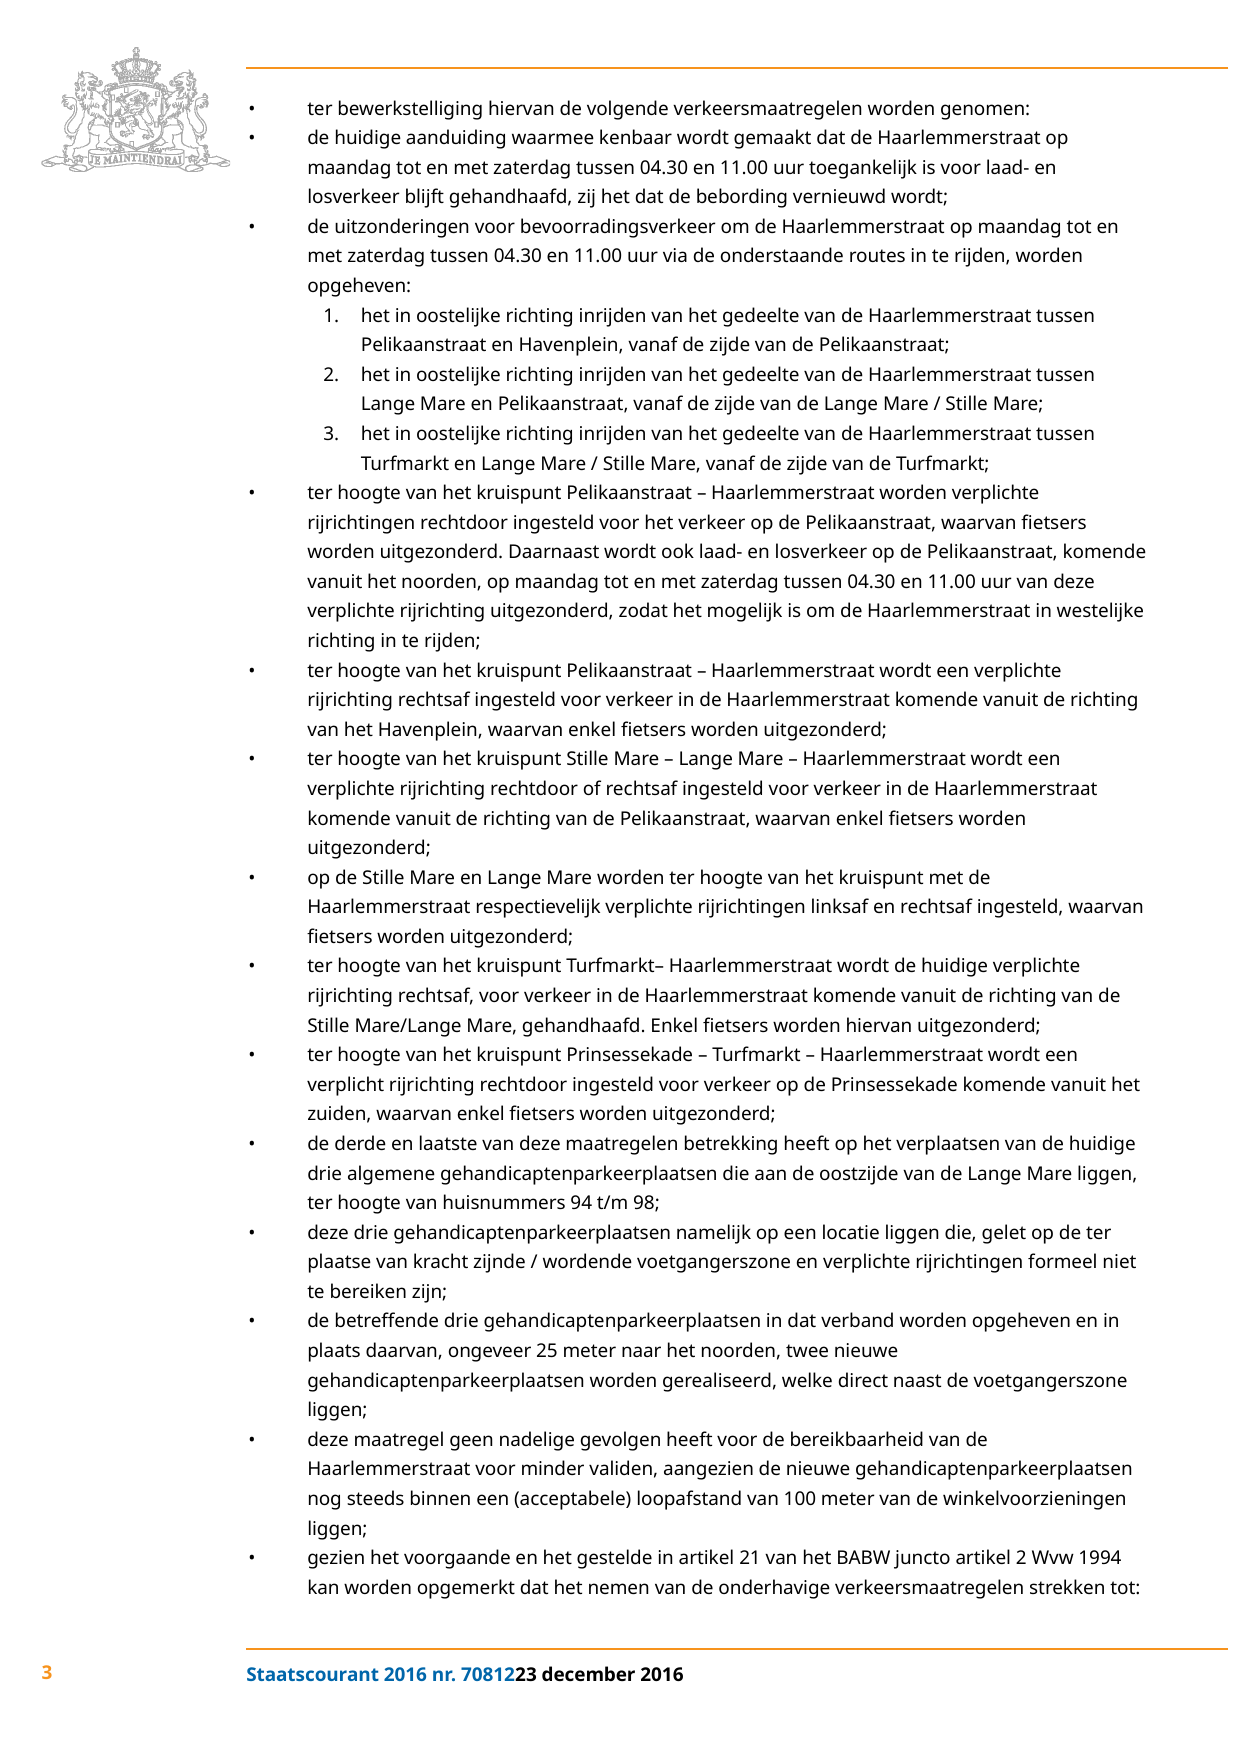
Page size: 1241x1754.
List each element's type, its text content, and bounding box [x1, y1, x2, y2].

list ter bewerkstelliging hiervan de volgende verkeersmaatregelen worden genomen: [248, 95, 1152, 121]
list gezien het voorgaande en het gestelde in artikel 21 van het BABW juncto artikel 2 Wvw 1994 kan worden opgemerkt dat het nemen van de onderhavige verkeersmaatregelen strekken tot: [248, 1544, 1152, 1600]
list deze maatregel geen nadelige gevolgen heeft voor de bereikbaarheid van de Haarlemmerstraat voor minder validen, aangezien de nieuwe gehandicaptenparkeerplaatsen nog steeds binnen een (acceptabele) loopafstand van 100 meter van de winkelvoorzieningen liggen; [248, 1426, 1152, 1541]
list het in oostelijke richting inrijden van het gedeelte van de Haarlemmerstraat tussen Lange Mare en Pelikaanstraat, vanaf de zijde van de Lange Mare / Stille Mare; [323, 361, 1152, 416]
list de huidige aanduiding waarmee kenbaar wordt gemaakt dat de Haarlemmerstraat op maandag tot en met zaterdag tussen 04.30 en 11.00 uur toegankelijk is voor laad- en losverkeer blijft gehandhaafd, zij het dat de bebording vernieuwd wordt; [248, 124, 1152, 209]
list ter hoogte van het kruispunt Stille Mare – Lange Mare – Haarlemmerstraat wordt een verplichte rijrichting rechtdoor of rechtsaf ingesteld voor verkeer in de Haarlemmerstraat komende vanuit de richting van de Pelikaanstraat, waarvan enkel fietsers worden uitgezonderd; [248, 746, 1152, 860]
list de betreffende drie gehandicaptenparkeerplaatsen in dat verband worden opgeheven en in plaats daarvan, ongeveer 25 meter naar het noorden, twee nieuwe gehandicaptenparkeerplaatsen worden gerealiseerd, welke direct naast de voetgangerszone liggen; [248, 1308, 1152, 1422]
list deze drie gehandicaptenparkeerplaatsen namelijk op een locatie liggen die, gelet op de ter plaatse van kracht zijnde / wordende voetgangerszone en verplichte rijrichtingen formeel niet te bereiken zijn; [248, 1219, 1152, 1304]
list het in oostelijke richting inrijden van het gedeelte van de Haarlemmerstraat tussen Turfmarkt en Lange Mare / Stille Mare, vanaf de zijde van de Turfmarkt; [323, 420, 1152, 476]
list ter hoogte van het kruispunt Prinsessekade – Turfmarkt – Haarlemmerstraat wordt een verplicht rijrichting rechtdoor ingesteld voor verkeer op de Prinsessekade komende vanuit het zuiden, waarvan enkel fietsers worden uitgezonderd; [248, 1041, 1152, 1126]
list ter hoogte van het kruispunt Pelikaanstraat – Haarlemmerstraat wordt een verplichte rijrichting rechtsaf ingesteld voor verkeer in de Haarlemmerstraat komende vanuit de richting van het Havenplein, waarvan enkel fietsers worden uitgezonderd; [248, 657, 1152, 742]
list de derde en laatste van deze maatregelen betrekking heeft op het verplaatsen van de huidige drie algemene gehandicaptenparkeerplaatsen die aan de oostzijde van de Lange Mare liggen, ter hoogte van huisnummers 94 t/m 98; [248, 1130, 1152, 1215]
picture [41, 47, 231, 172]
list ter hoogte van het kruispunt Turfmarkt– Haarlemmerstraat wordt de huidige verplichte rijrichting rechtsaf, voor verkeer in de Haarlemmerstraat komende vanuit de richting van de Stille Mare/Lange Mare, gehandhaafd. Enkel fietsers worden hiervan uitgezonderd; [248, 953, 1152, 1038]
list ter hoogte van het kruispunt Pelikaanstraat – Haarlemmerstraat worden verplichte rijrichtingen rechtdoor ingesteld voor het verkeer op de Pelikaanstraat, waarvan fietsers worden uitgezonderd. Daarnaast wordt ook laad- en losverkeer op de Pelikaanstraat, komende vanuit het noorden, op maandag tot en met zaterdag tussen 04.30 en 11.00 uur van deze verplichte rijrichting uitgezonderd, zodat het mogelijk is om de Haarlemmerstraat in westelijke richting in te rijden; [248, 479, 1152, 653]
list de uitzonderingen voor bevoorradingsverkeer om de Haarlemmerstraat op maandag tot en met zaterdag tussen 04.30 en 11.00 uur via de onderstaande routes in te rijden, worden opgeheven: [248, 213, 1152, 298]
list het in oostelijke richting inrijden van het gedeelte van de Haarlemmerstraat tussen Pelikaanstraat en Havenplein, vanaf de zijde van de Pelikaanstraat; [323, 302, 1152, 357]
list op de Stille Mare en Lange Mare worden ter hoogte van het kruispunt met de Haarlemmerstraat respectievelijk verplichte rijrichtingen linksaf en rechtsaf ingesteld, waarvan fietsers worden uitgezonderd; [248, 864, 1152, 949]
